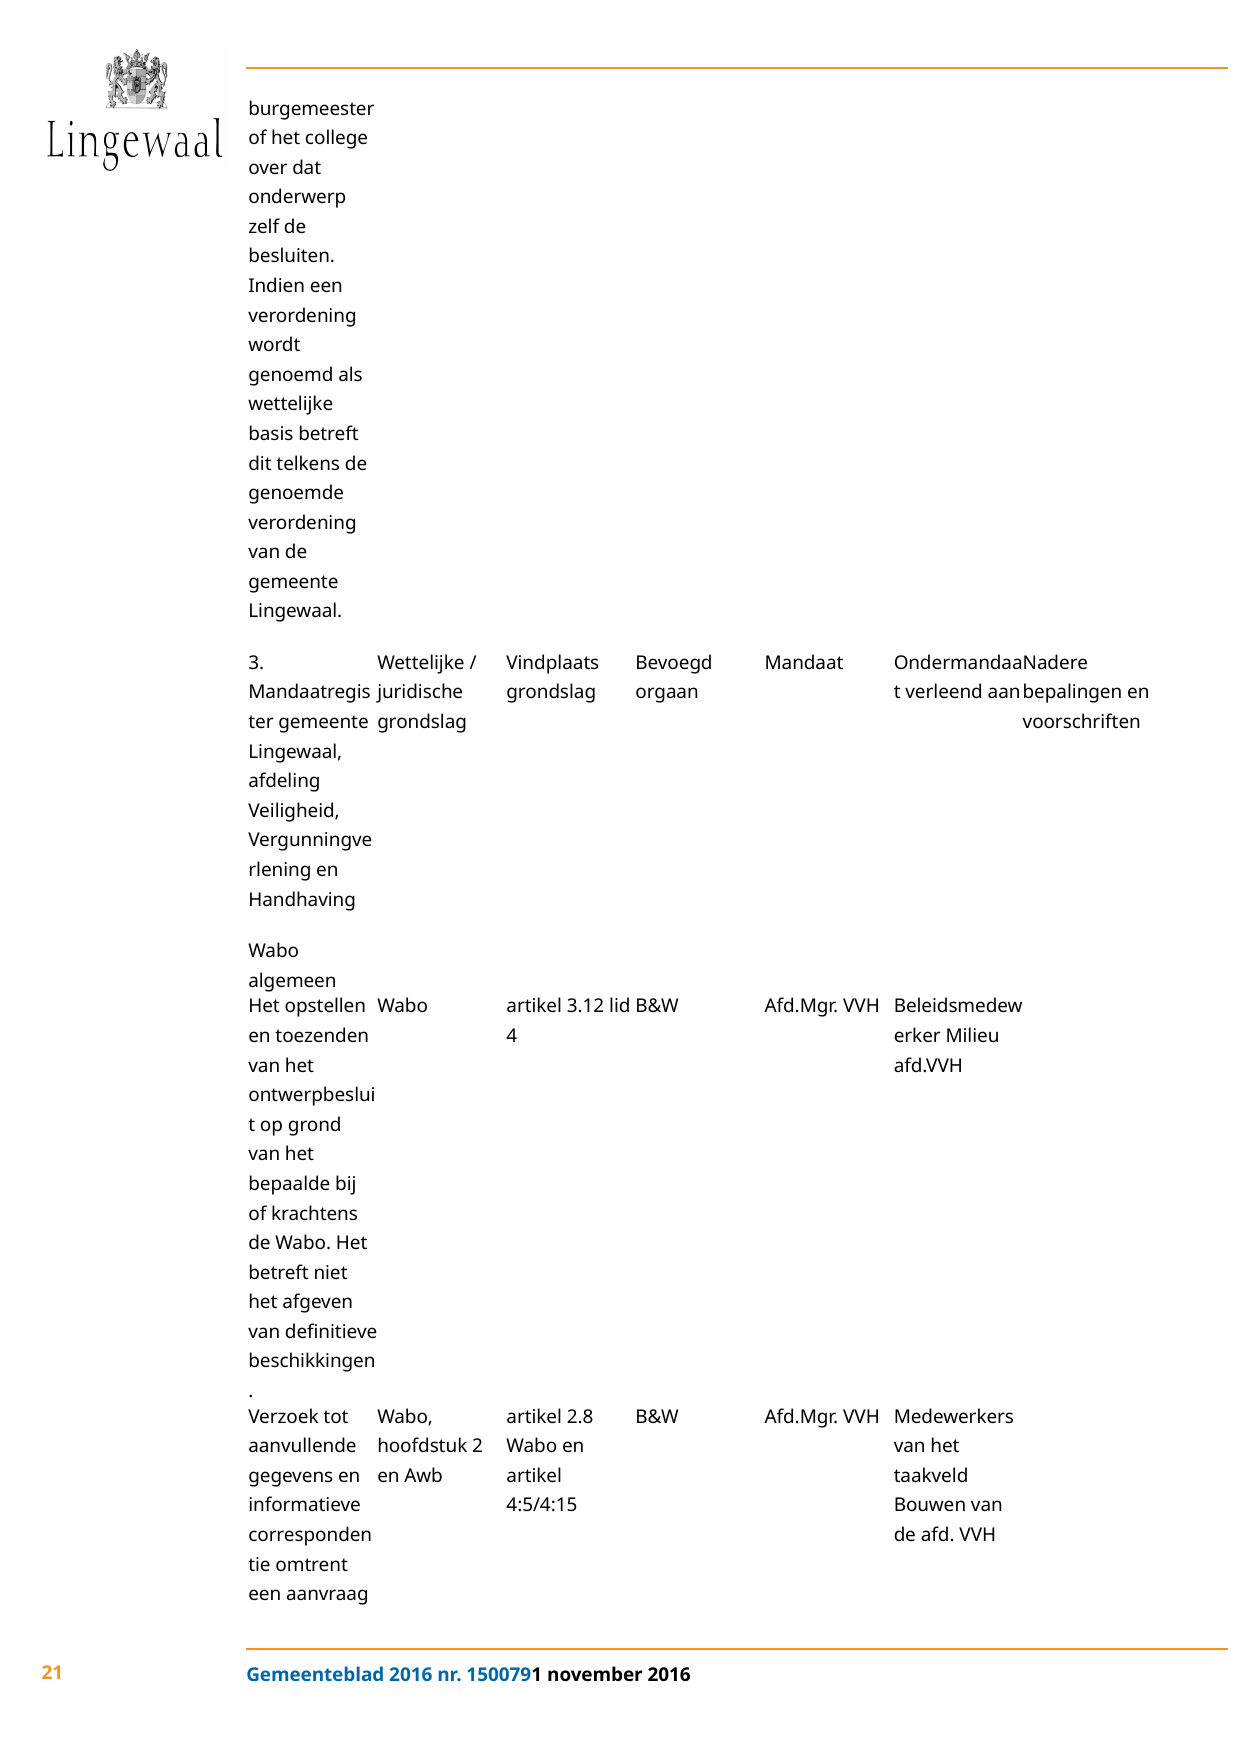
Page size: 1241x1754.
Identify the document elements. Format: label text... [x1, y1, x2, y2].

table_cell [894, 937, 1022, 993]
table_cell Wabo, hoofdstuk 2 en Awb [377, 1403, 506, 1606]
table_cell [248, 624, 377, 649]
table_cell [248, 912, 377, 937]
table_cell [764, 937, 893, 993]
table_cell Wabo algemeen [248, 937, 377, 993]
table_cell [1023, 1403, 1152, 1606]
table_cell [377, 937, 506, 993]
table_cell [1023, 993, 1152, 1403]
table_cell [377, 912, 506, 937]
table_cell Vindplaats grondslag [506, 649, 635, 912]
table_cell Afd.Mgr. VVH [764, 993, 893, 1403]
table_cell [1023, 624, 1152, 649]
table_cell [635, 624, 764, 649]
table_cell [635, 937, 764, 993]
table_cell [506, 624, 635, 649]
table_cell Nadere bepalingen en voorschriften [1023, 649, 1152, 912]
table_cell 3. Mandaatregister gemeente Lingewaal, afdeling Veiligheid, Vergunningverlening en Handhaving [248, 649, 377, 912]
table_cell Het opstellen en toezenden van het ontwerpbesluit op grond van het bepaalde bij of krachtens de Wabo. Het betreft niet het afgeven van definitieve beschikkingen. [248, 993, 377, 1403]
table_cell Verzoek tot aanvullende gegevens en informatieve correspondentie omtrent een aanvraag [248, 1403, 377, 1606]
table_cell Mandaat [764, 649, 893, 912]
picture [41, 47, 231, 172]
table_cell [1023, 937, 1152, 993]
table_cell artikel 2.8 Wabo en artikel 4:5/4:15 [506, 1403, 635, 1606]
table_cell [506, 912, 635, 937]
table_cell Wabo [377, 993, 506, 1403]
table_cell Ondermandaat verleend aan [894, 649, 1022, 912]
table_cell [764, 912, 893, 937]
table_cell [1023, 912, 1152, 937]
table_cell Bevoegd orgaan [635, 649, 764, 912]
table_cell [377, 624, 506, 649]
table_cell artikel 3.12 lid 4 [506, 993, 635, 1403]
table_cell B&W [635, 993, 764, 1403]
table_cell Wettelijke / juridische grondslag [377, 649, 506, 912]
table_cell [894, 912, 1022, 937]
table_cell [506, 937, 635, 993]
table_cell B&W [635, 1403, 764, 1606]
table_cell Medewerkers van het taakveld Bouwen van de afd. VVH [894, 1403, 1022, 1606]
table_cell [635, 912, 764, 937]
table_cell [894, 624, 1022, 649]
table_cell [764, 624, 893, 649]
table_cell Beleidsmedewerker Milieu afd.VVH [894, 993, 1022, 1403]
table_cell Afd.Mgr. VVH [764, 1403, 893, 1606]
table_cell burgemeester of het college over dat onderwerp zelf de besluiten. Indien een verordening wordt genoemd als wettelijke basis betreft dit telkens de genoemde verordening van de gemeente Lingewaal. [248, 95, 377, 623]
